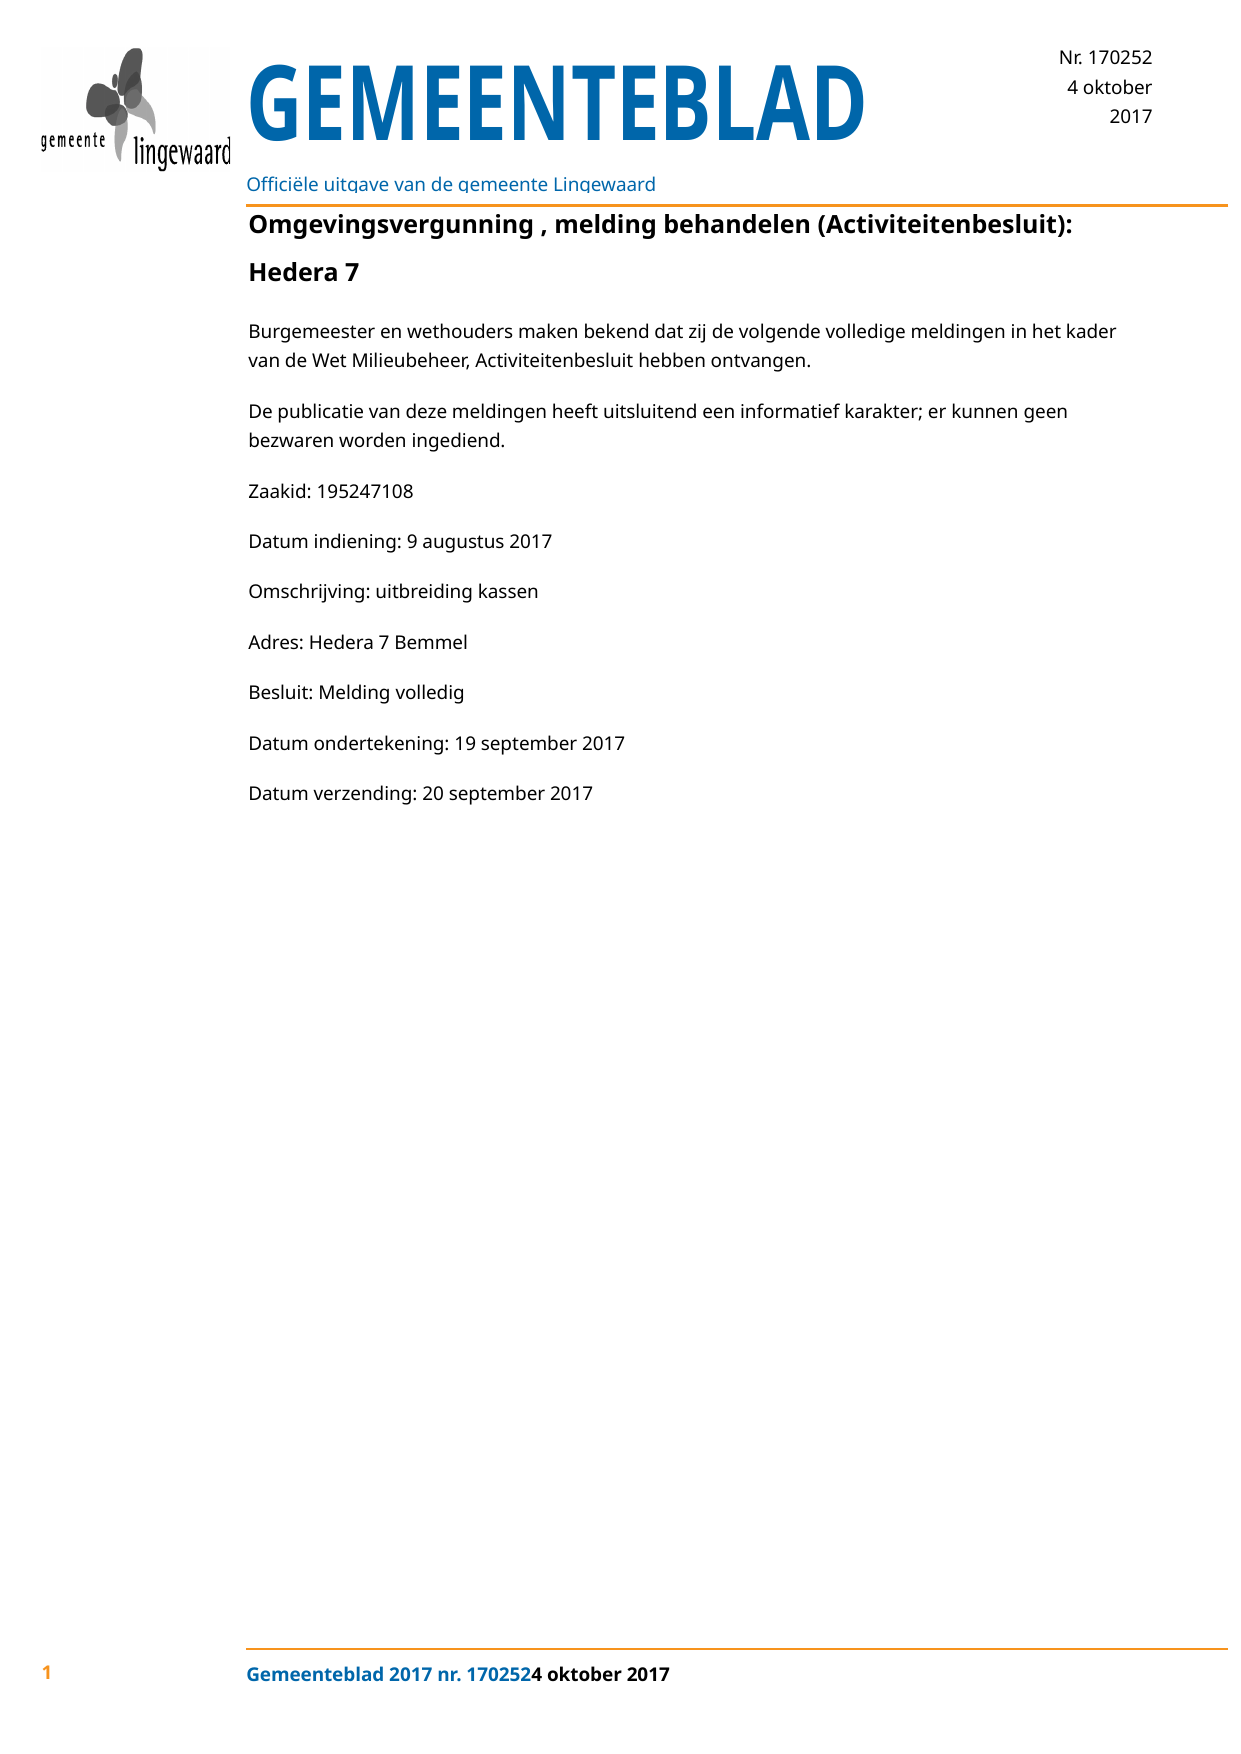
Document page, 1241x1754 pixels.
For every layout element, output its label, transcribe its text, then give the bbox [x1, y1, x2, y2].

text Adres: Hedera 7 Bemmel [248, 629, 1152, 655]
text Omschrijving: uitbreiding kassen [248, 579, 1152, 604]
text Datum ondertekening: 19 september 2017 [248, 730, 1152, 756]
text Omgevingsvergunning , melding behandelen (Activiteitenbesluit): Hedera 7 [248, 207, 1152, 288]
text De publicatie van deze meldingen heeft uitsluitend een informatief karakter; er kunnen geen bezwaren worden ingediend. [248, 398, 1152, 453]
text Datum indiening: 9 augustus 2017 [248, 528, 1152, 554]
text Burgemeester en wethouders maken bekend dat zij de volgende volledige meldingen in het kader van de Wet Milieubeheer, Activiteitenbesluit hebben ontvangen. [248, 318, 1152, 373]
picture [41, 47, 231, 172]
text Besluit: Melding volledig [248, 679, 1152, 705]
text Datum verzending: 20 september 2017 [248, 780, 1152, 806]
text Zaakid: 195247108 [248, 478, 1152, 504]
